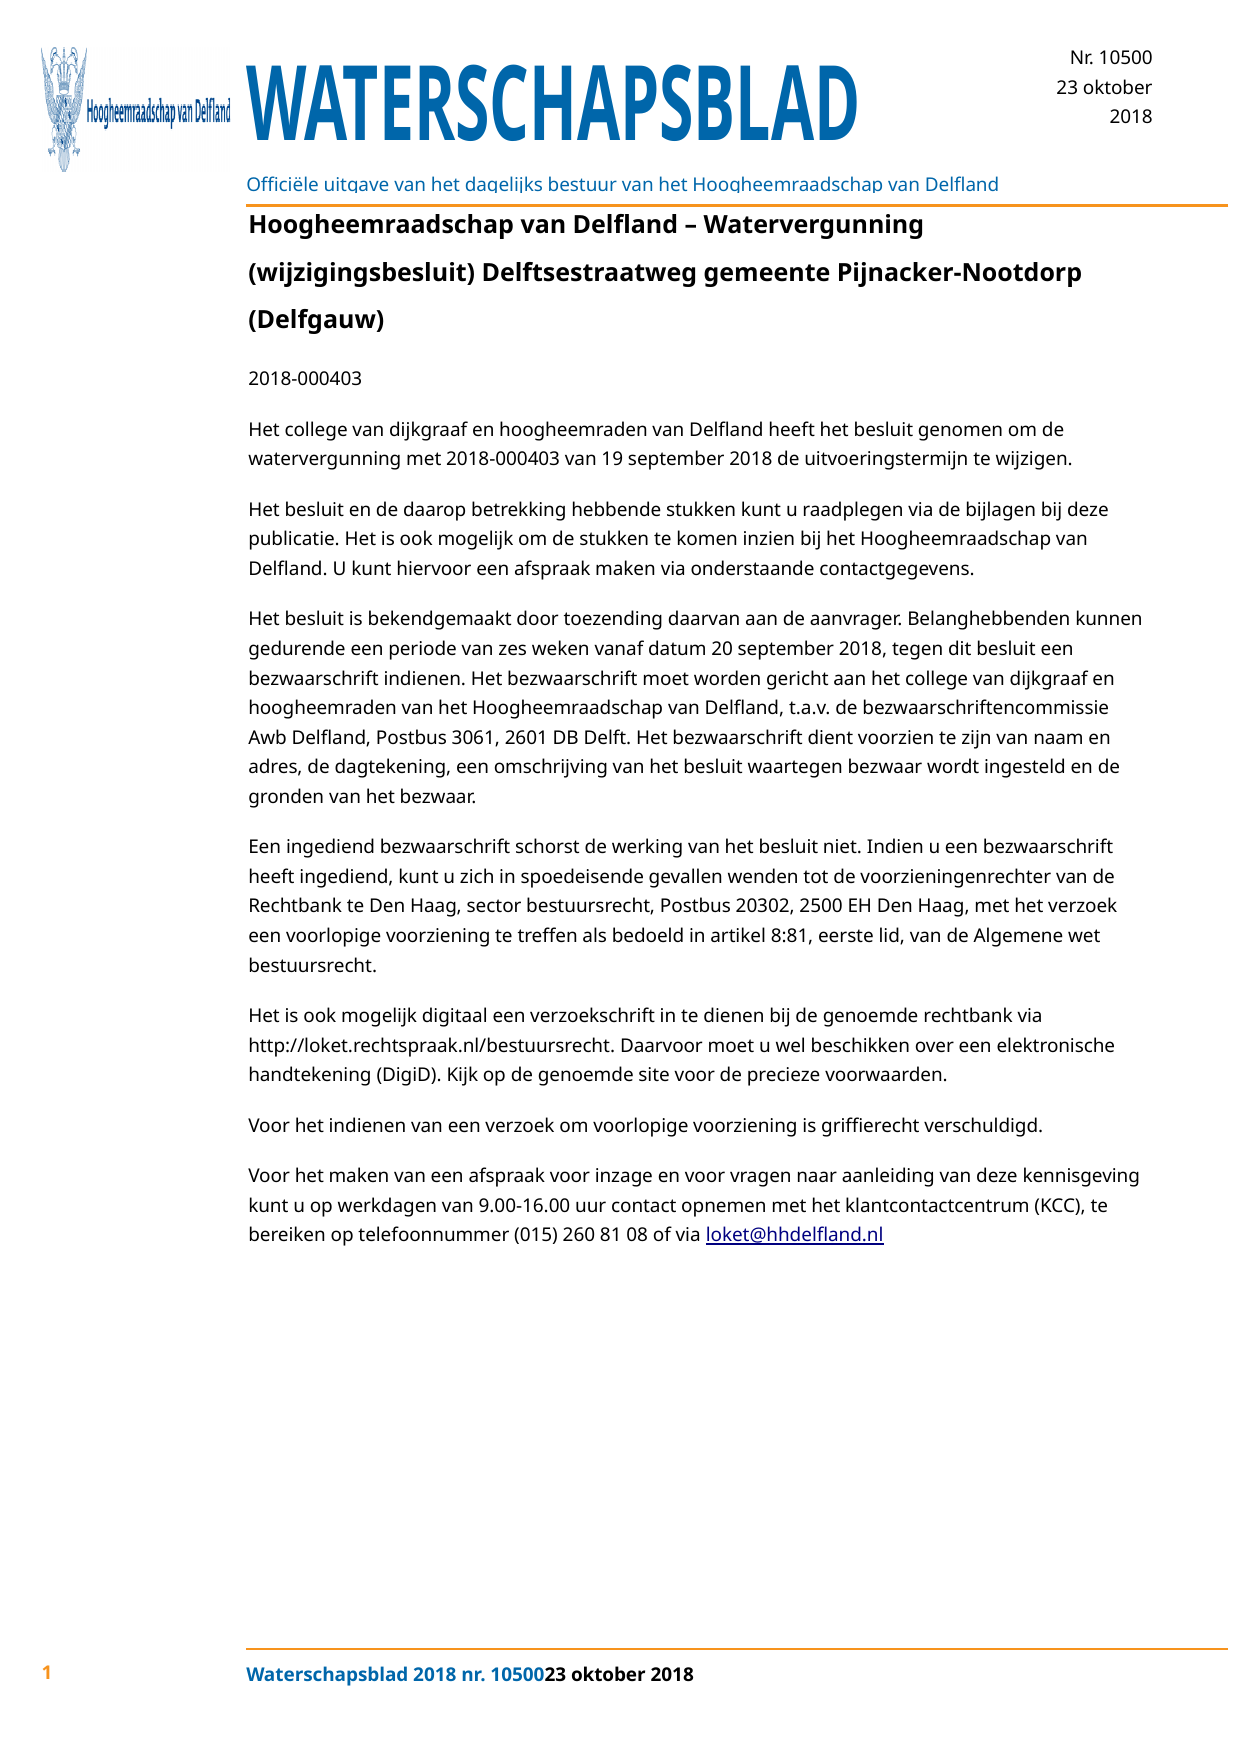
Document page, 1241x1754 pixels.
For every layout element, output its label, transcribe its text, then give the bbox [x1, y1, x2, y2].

text Het college van dijkgraaf en hoogheemraden van Delfland heeft het besluit genomen om de watervergunning met 2018-000403 van 19 september 2018 de uitvoeringstermijn te wijzigen. [248, 416, 1152, 471]
text Voor het maken van een afspraak voor inzage en voor vragen naar aanleiding van deze kennisgeving kunt u op werkdagen van 9.00-16.00 uur contact opnemen met het klantcontactcentrum (KCC), te bereiken op telefoonnummer (015) 260 81 08 of via loket@hhdelfland.nl [248, 1162, 1152, 1247]
text Het besluit is bekendgemaakt door toezending daarvan aan de aanvrager. Belanghebbenden kunnen gedurende een periode van zes weken vanaf datum 20 september 2018, tegen dit besluit een bezwaarschrift indienen. Het bezwaarschrift moet worden gericht aan het college van dijkgraaf en hoogheemraden van het Hoogheemraadschap van Delfland, t.a.v. de bezwaarschriftencommissie Awb Delfland, Postbus 3061, 2601 DB Delft. Het bezwaarschrift dient voorzien te zijn van naam en adres, de dagtekening, een omschrijving van het besluit waartegen bezwaar wordt ingesteld en de gronden van het bezwaar. [248, 606, 1152, 809]
text Het is ook mogelijk digitaal een verzoekschrift in te dienen bij de genoemde rechtbank via http://loket.rechtspraak.nl/bestuursrecht. Daarvoor moet u wel beschikken over een elektronische handtekening (DigiD). Kijk op de genoemde site voor de precieze voorwaarden. [248, 1002, 1152, 1087]
picture [41, 47, 231, 172]
text 2018-000403 [248, 366, 1152, 391]
text Een ingediend bezwaarschrift schorst de werking van het besluit niet. Indien u een bezwaarschrift heeft ingediend, kunt u zich in spoedeisende gevallen wenden tot de voorzieningenrechter van de Rechtbank te Den Haag, sector bestuursrecht, Postbus 20302, 2500 EH Den Haag, met het verzoek een voorlopige voorziening te treffen als bedoeld in artikel 8:81, eerste lid, van de Algemene wet bestuursrecht. [248, 833, 1152, 977]
text Het besluit en de daarop betrekking hebbende stukken kunt u raadplegen via de bijlagen bij deze publicatie. Het is ook mogelijk om de stukken te komen inzien bij het Hoogheemraadschap van Delfland. U kunt hiervoor een afspraak maken via onderstaande contactgegevens. [248, 496, 1152, 581]
text Voor het indienen van een verzoek om voorlopige voorziening is griffierecht verschuldigd. [248, 1112, 1152, 1137]
text Hoogheemraadschap van Delfland – Watervergunning (wijzigingsbesluit) Delftsestraatweg gemeente Pijnacker-Nootdorp (Delfgauw) [248, 207, 1152, 336]
